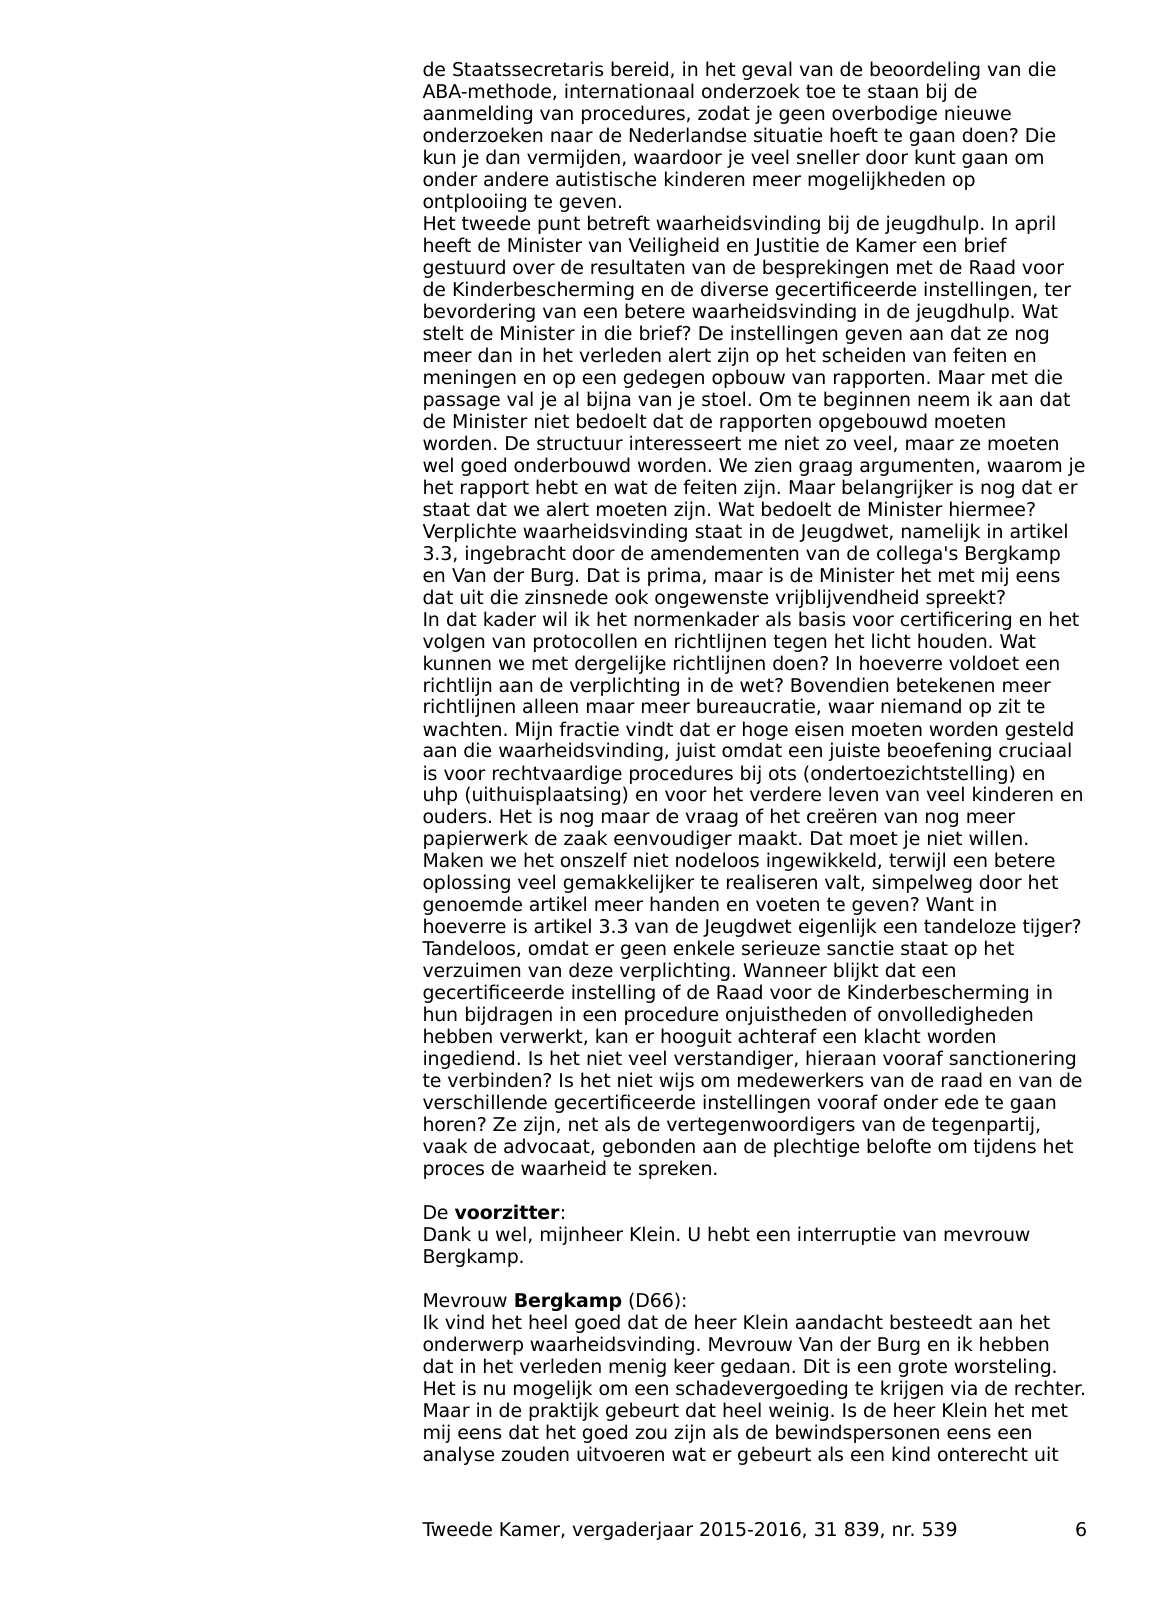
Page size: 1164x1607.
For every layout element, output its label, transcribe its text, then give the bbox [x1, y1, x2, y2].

text de Staatssecretaris bereid, in het geval van de beoordeling van die ABA-methode, internationaal onderzoek toe te staan bij de aanmelding van procedures, zodat je geen overbodige nieuwe onderzoeken naar de Nederlandse situatie hoeft te gaan doen? Die kun je dan vermijden, waardoor je veel sneller door kunt gaan om onder andere autistische kinderen meer mogelijkheden op ontplooiing te geven. [422, 59, 1087, 213]
text Dank u wel, mijnheer Klein. U hebt een interruptie van mevrouw Bergkamp. [422, 1224, 1087, 1268]
text Mevrouw Bergkamp (D66): [422, 1290, 1087, 1312]
text In dat kader wil ik het normenkader als basis voor certificering en het volgen van protocollen en richtlijnen tegen het licht houden. Wat kunnen we met dergelijke richtlijnen doen? In hoeverre voldoet een richtlijn aan de verplichting in de wet? Bovendien betekenen meer richtlijnen alleen maar meer bureaucratie, waar niemand op zit te wachten. Mijn fractie vindt dat er hoge eisen moeten worden gesteld aan die waarheidsvinding, juist omdat een juiste beoefening cruciaal is voor rechtvaardige procedures bij ots (ondertoezichtstelling) en uhp (uithuisplaatsing) en voor het verdere leven van veel kinderen en ouders. Het is nog maar de vraag of het creëren van nog meer papierwerk de zaak eenvoudiger maakt. Dat moet je niet willen. Maken we het onszelf niet nodeloos ingewikkeld, terwijl een betere oplossing veel gemakkelijker te realiseren valt, simpelweg door het genoemde artikel meer handen en voeten te geven? Want in hoeverre is artikel 3.3 van de Jeugdwet eigenlijk een tandeloze tijger? Tandeloos, omdat er geen enkele serieuze sanctie staat op het verzuimen van deze verplichting. Wanneer blijkt dat een gecertificeerde instelling of de Raad voor de Kinderbescherming in hun bijdragen in een procedure onjuistheden of onvolledigheden hebben verwerkt, kan er hooguit achteraf een klacht worden ingediend. Is het niet veel verstandiger, hieraan vooraf sanctionering te verbinden? Is het niet wijs om medewerkers van de raad en van de verschillende gecertificeerde instellingen vooraf onder ede te gaan horen? Ze zijn, net als de vertegenwoordigers van de tegenpartij, vaak de advocaat, gebonden aan de plechtige belofte om tijdens het proces de waarheid te spreken. [422, 608, 1087, 1180]
text De voorzitter: [422, 1202, 1087, 1224]
text Het tweede punt betreft waarheidsvinding bij de jeugdhulp. In april heeft de Minister van Veiligheid en Justitie de Kamer een brief gestuurd over de resultaten van de besprekingen met de Raad voor de Kinderbescherming en de diverse gecertificeerde instellingen, ter bevordering van een betere waarheidsvinding in de jeugdhulp. Wat stelt de Minister in die brief? De instellingen geven aan dat ze nog meer dan in het verleden alert zijn op het scheiden van feiten en meningen en op een gedegen opbouw van rapporten. Maar met die passage val je al bijna van je stoel. Om te beginnen neem ik aan dat de Minister niet bedoelt dat de rapporten opgebouwd moeten worden. De structuur interesseert me niet zo veel, maar ze moeten wel goed onderbouwd worden. We zien graag argumenten, waarom je het rapport hebt en wat de feiten zijn. Maar belangrijker is nog dat er staat dat we alert moeten zijn. Wat bedoelt de Minister hiermee? Verplichte waarheidsvinding staat in de Jeugdwet, namelijk in artikel 3.3, ingebracht door de amendementen van de collega's Bergkamp en Van der Burg. Dat is prima, maar is de Minister het met mij eens dat uit die zinsnede ook ongewenste vrijblijvendheid spreekt? [422, 213, 1087, 608]
text Ik vind het heel goed dat de heer Klein aandacht besteedt aan het onderwerp waarheidsvinding. Mevrouw Van der Burg en ik hebben dat in het verleden menig keer gedaan. Dit is een grote worsteling. Het is nu mogelijk om een schadevergoeding te krijgen via de rechter. Maar in de praktijk gebeurt dat heel weinig. Is de heer Klein het met mij eens dat het goed zou zijn als de bewindspersonen eens een analyse zouden uitvoeren wat er gebeurt als een kind onterecht uit [422, 1312, 1087, 1466]
